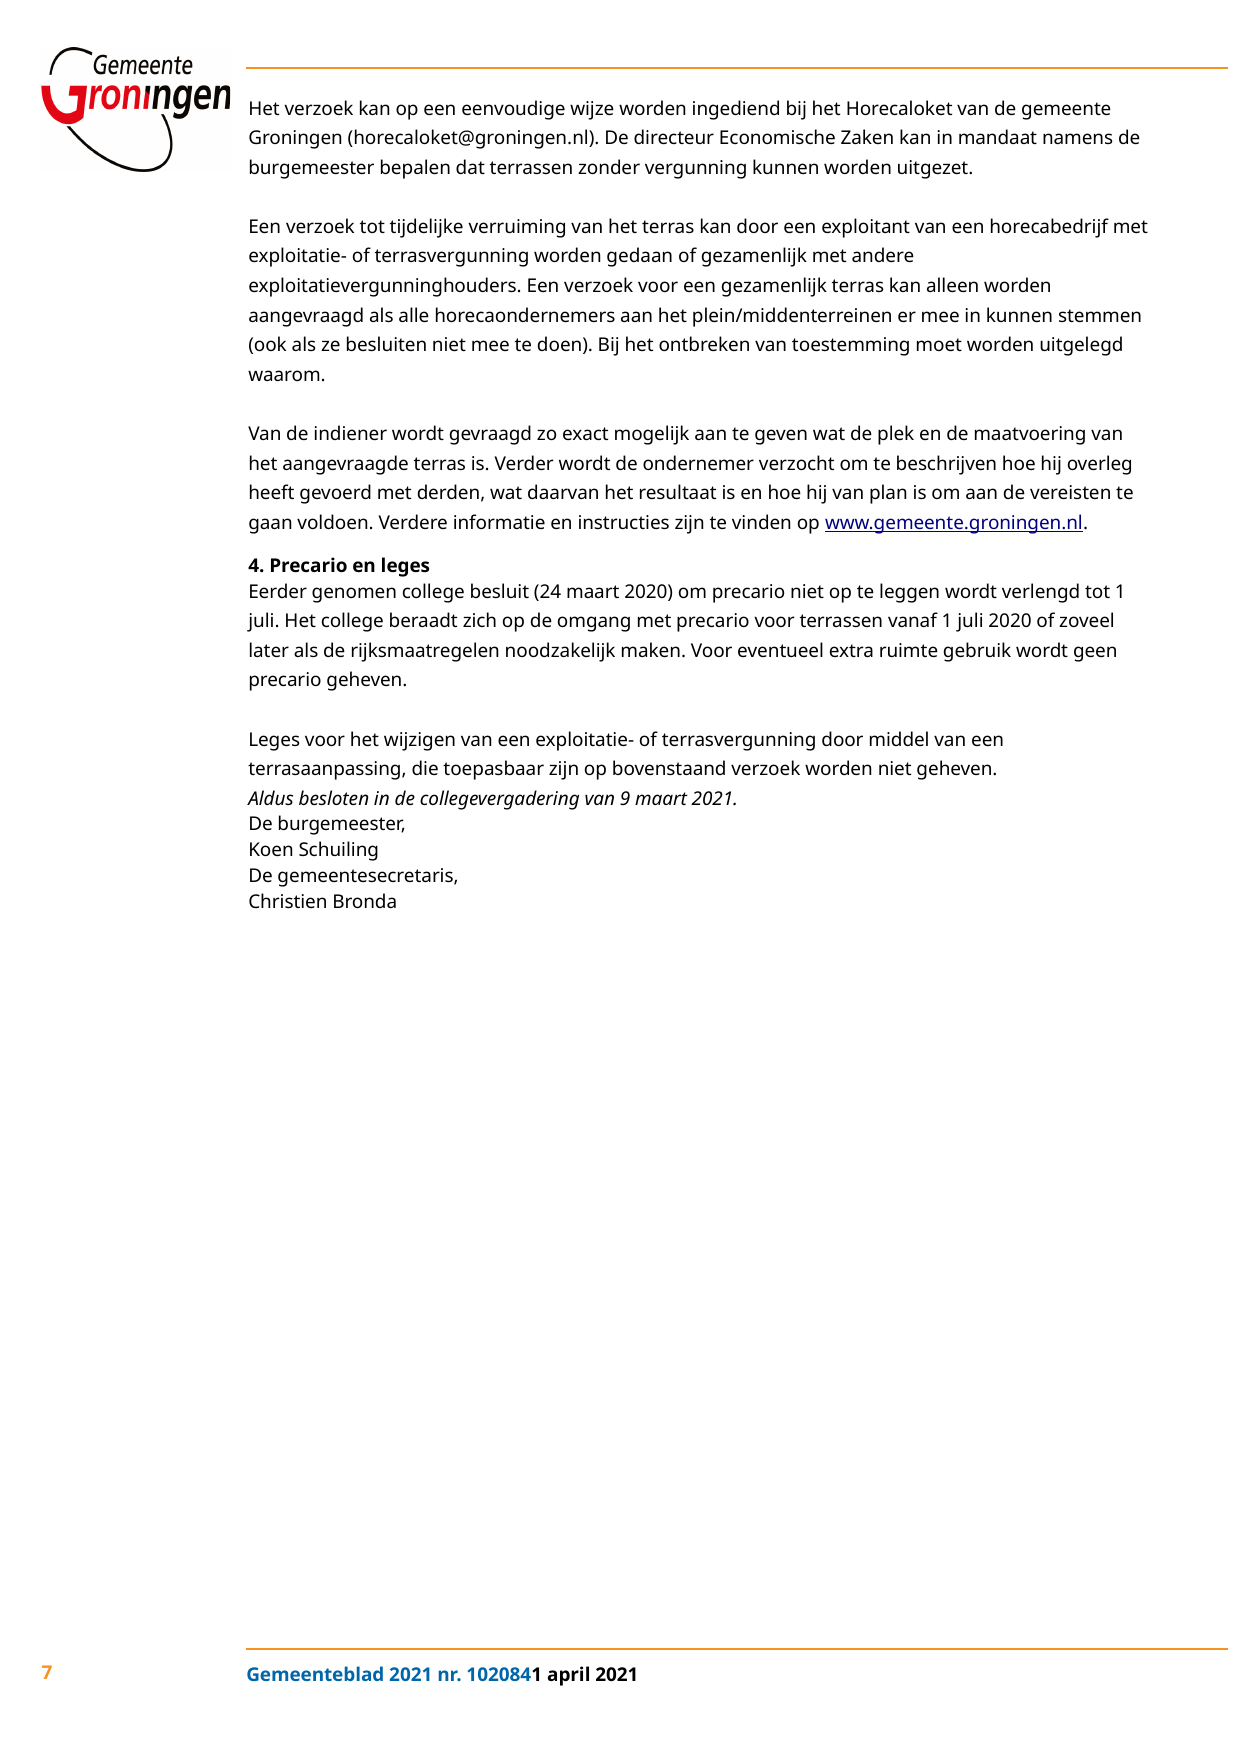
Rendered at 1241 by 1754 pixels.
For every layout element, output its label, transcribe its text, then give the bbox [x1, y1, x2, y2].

picture [41, 47, 231, 172]
text Een verzoek tot tijdelijke verruiming van het terras kan door een exploitant van een horecabedrijf met exploitatie- of terrasvergunning worden gedaan of gezamenlijk met andere exploitatievergunninghouders. Een verzoek voor een gezamenlijk terras kan alleen worden aangevraagd als alle horecaondernemers aan het plein/middenterreinen er mee in kunnen stemmen (ook als ze besluiten niet mee te doen). Bij het ontbreken van toestemming moet worden uitgelegd waarom. [248, 213, 1152, 387]
text Eerder genomen college besluit (24 maart 2020) om precario niet op te leggen wordt verlengd tot 1 juli. Het college beraadt zich op de omgang met precario voor terrassen vanaf 1 juli 2020 of zoveel later als de rijksmaatregelen noodzakelijk maken. Voor eventueel extra ruimte gebruik wordt geen precario geheven. [248, 578, 1152, 692]
text Van de indiener wordt gevraagd zo exact mogelijk aan te geven wat de plek en de maatvoering van het aangevraagde terras is. Verder wordt de ondernemer verzocht om te beschrijven hoe hij overleg heeft gevoerd met derden, wat daarvan het resultaat is en hoe hij van plan is om aan de vereisten te gaan voldoen. Verdere informatie en instructies zijn te vinden op www.gemeente.groningen.nl. [248, 420, 1152, 535]
text 4. Precario en leges [248, 552, 1152, 578]
text Leges voor het wijzigen van een exploitatie- of terrasvergunning door middel van een terrasaanpassing, die toepasbaar zijn op bovenstaand verzoek worden niet geheven. [248, 726, 1152, 781]
text Aldus besloten in de collegevergadering van 9 maart 2021. [248, 785, 1152, 811]
text Het verzoek kan op een eenvoudige wijze worden ingediend bij het Horecaloket van de gemeente Groningen (horecaloket@groningen.nl). De directeur Economische Zaken kan in mandaat namens de burgemeester bepalen dat terrassen zonder vergunning kunnen worden uitgezet. [248, 95, 1152, 180]
text Christien Bronda [248, 888, 1152, 913]
text Koen Schuiling [248, 836, 1152, 862]
text De gemeentesecretaris, [248, 862, 1152, 888]
text De burgemeester, [248, 811, 1152, 836]
